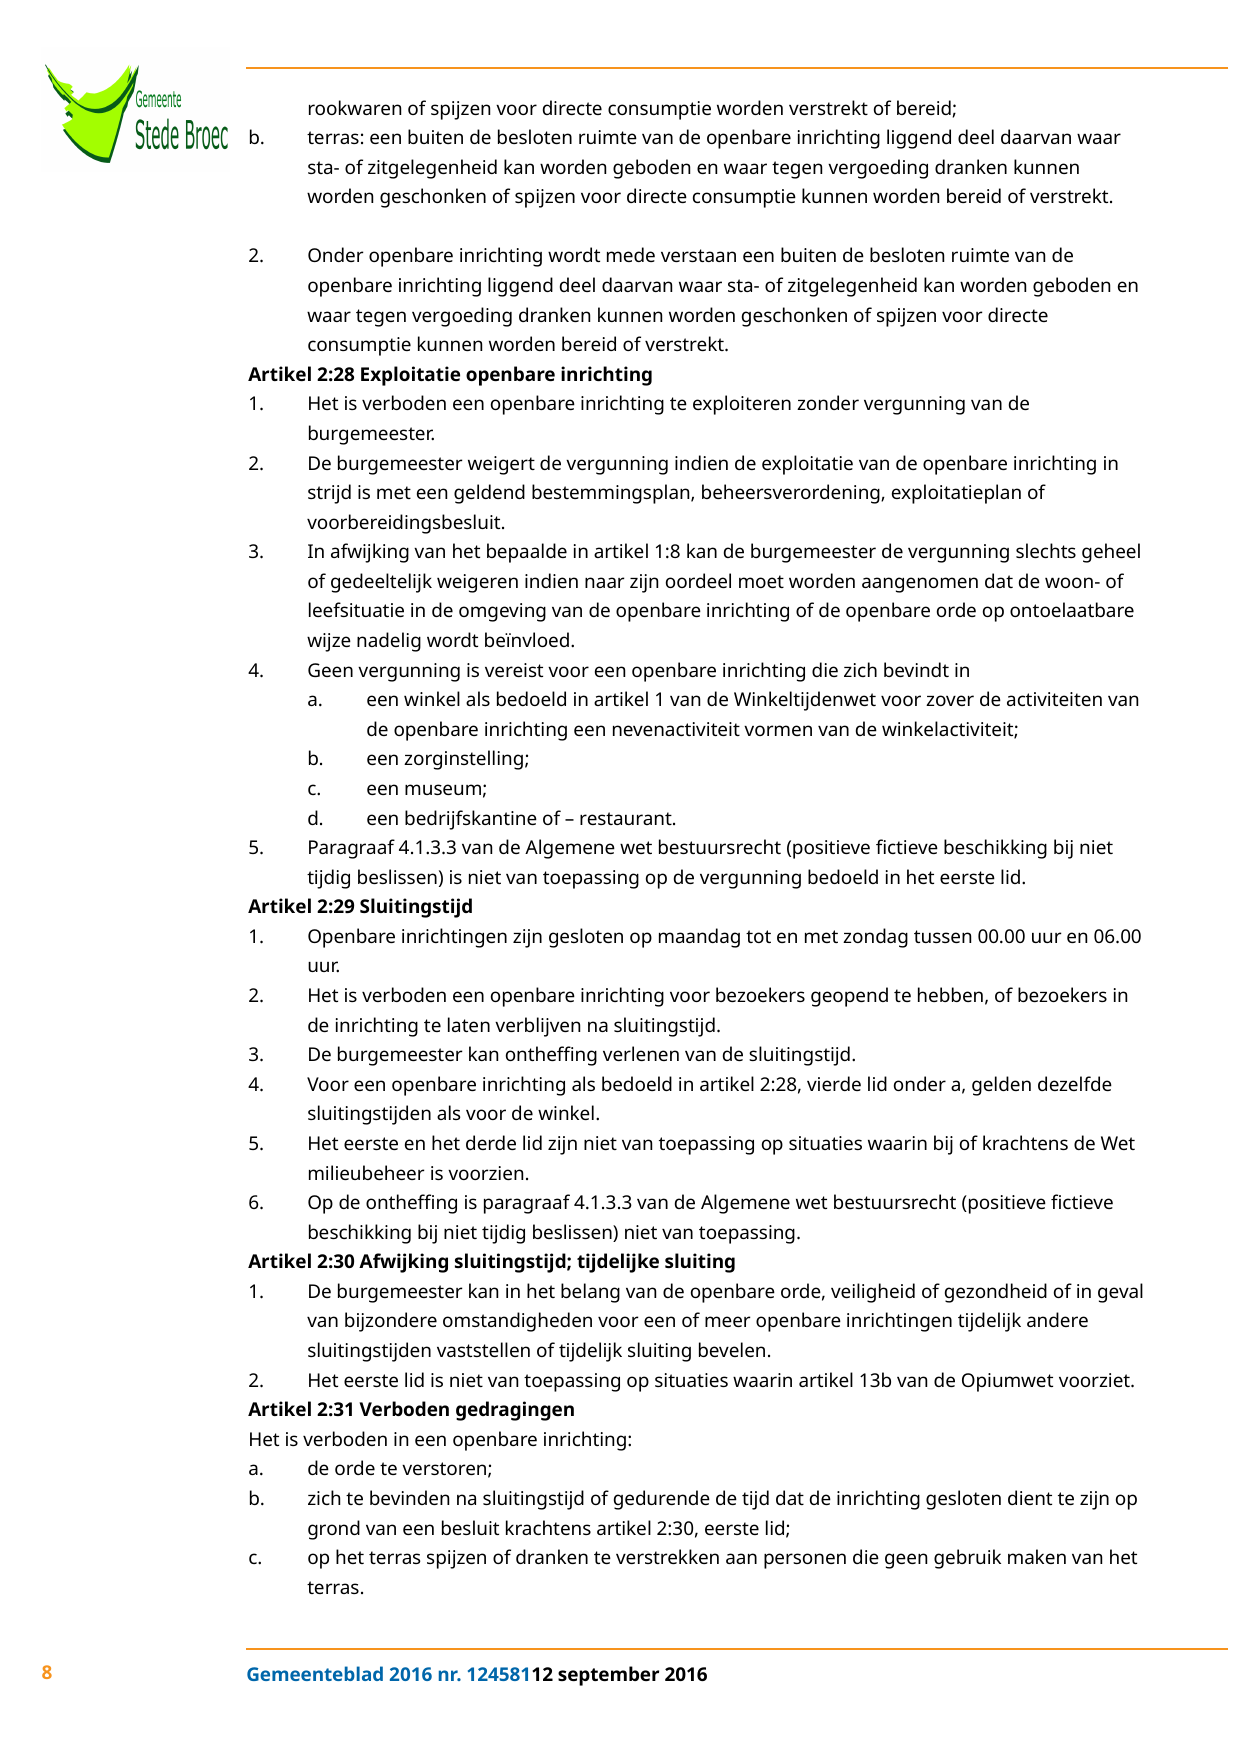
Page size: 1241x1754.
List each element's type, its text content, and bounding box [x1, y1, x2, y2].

list Paragraaf 4.1.3.3 van de Algemene wet bestuursrecht (positieve fictieve beschikking bij niet tijdig beslissen) is niet van toepassing op de vergunning bedoeld in het eerste lid. [248, 834, 1152, 890]
list In afwijking van het bepaalde in artikel 1:8 kan de burgemeester de vergunning slechts geheel of gedeeltelijk weigeren indien naar zijn oordeel moet worden aangenomen dat de woon- of leefsituatie in de omgeving van de openbare inrichting of de openbare orde op ontoelaatbare wijze nadelig wordt beïnvloed. [248, 538, 1152, 653]
text Artikel 2:31 Verboden gedragingen [248, 1396, 1152, 1422]
list op het terras spijzen of dranken te verstrekken aan personen die geen gebruik maken van het terras. [248, 1544, 1152, 1600]
text Het is verboden in een openbare inrichting: [248, 1426, 1152, 1452]
list Voor een openbare inrichting als bedoeld in artikel 2:28, vierde lid onder a, gelden dezelfde sluitingstijden als voor de winkel. [248, 1071, 1152, 1126]
list zich te bevinden na sluitingstijd of gedurende de tijd dat de inrichting gesloten dient te zijn op grond van een besluit krachtens artikel 2:30, eerste lid; [248, 1485, 1152, 1541]
list een zorginstelling; [307, 746, 1152, 771]
text Artikel 2:30 Afwijking sluitingstijd; tijdelijke sluiting [248, 1248, 1152, 1274]
list Het is verboden een openbare inrichting te exploiteren zonder vergunning van de burgemeester. [248, 391, 1152, 446]
list een museum; [307, 775, 1152, 801]
list Op de ontheffing is paragraaf 4.1.3.3 van de Algemene wet bestuursrecht (positieve fictieve beschikking bij niet tijdig beslissen) niet van toepassing. [248, 1189, 1152, 1245]
list de orde te verstoren; [248, 1456, 1152, 1481]
list Het eerste en het derde lid zijn niet van toepassing op situaties waarin bij of krachtens de Wet milieubeheer is voorzien. [248, 1130, 1152, 1186]
list Het is verboden een openbare inrichting voor bezoekers geopend te hebben, of bezoekers in de inrichting te laten verblijven na sluitingstijd. [248, 982, 1152, 1038]
list Openbare inrichtingen zijn gesloten op maandag tot en met zondag tussen 00.00 uur en 06.00 uur. [248, 923, 1152, 978]
text Artikel 2:28 Exploitatie openbare inrichting [248, 361, 1152, 387]
list een bedrijfskantine of – restaurant. [307, 805, 1152, 831]
list Geen vergunning is vereist voor een openbare inrichting die zich bevindt in [248, 657, 1152, 683]
list rookwaren of spijzen voor directe consumptie worden verstrekt of bereid; [248, 95, 1152, 121]
list Onder openbare inrichting wordt mede verstaan een buiten de besloten ruimte van de openbare inrichting liggend deel daarvan waar sta- of zitgelegenheid kan worden geboden en waar tegen vergoeding dranken kunnen worden geschonken of spijzen voor directe consumptie kunnen worden bereid of verstrekt. [248, 243, 1152, 357]
list De burgemeester kan ontheffing verlenen van de sluitingstijd. [248, 1041, 1152, 1067]
list De burgemeester kan in het belang van de openbare orde, veiligheid of gezondheid of in geval van bijzondere omstandigheden voor een of meer openbare inrichtingen tijdelijk andere sluitingstijden vaststellen of tijdelijk sluiting bevelen. [248, 1278, 1152, 1363]
list terras: een buiten de besloten ruimte van de openbare inrichting liggend deel daarvan waar sta- of zitgelegenheid kan worden geboden en waar tegen vergoeding dranken kunnen worden geschonken of spijzen voor directe consumptie kunnen worden bereid of verstrekt. [248, 124, 1152, 209]
list De burgemeester weigert de vergunning indien de exploitatie van de openbare inrichting in strijd is met een geldend bestemmingsplan, beheersverordening, exploitatieplan of voorbereidingsbesluit. [248, 450, 1152, 535]
picture [41, 47, 231, 172]
list een winkel als bedoeld in artikel 1 van de Winkeltijdenwet voor zover de activiteiten van de openbare inrichting een nevenactiviteit vormen van de winkelactiviteit; [307, 686, 1152, 742]
list Het eerste lid is niet van toepassing op situaties waarin artikel 13b van de Opiumwet voorziet. [248, 1367, 1152, 1393]
text Artikel 2:29 Sluitingstijd [248, 893, 1152, 919]
